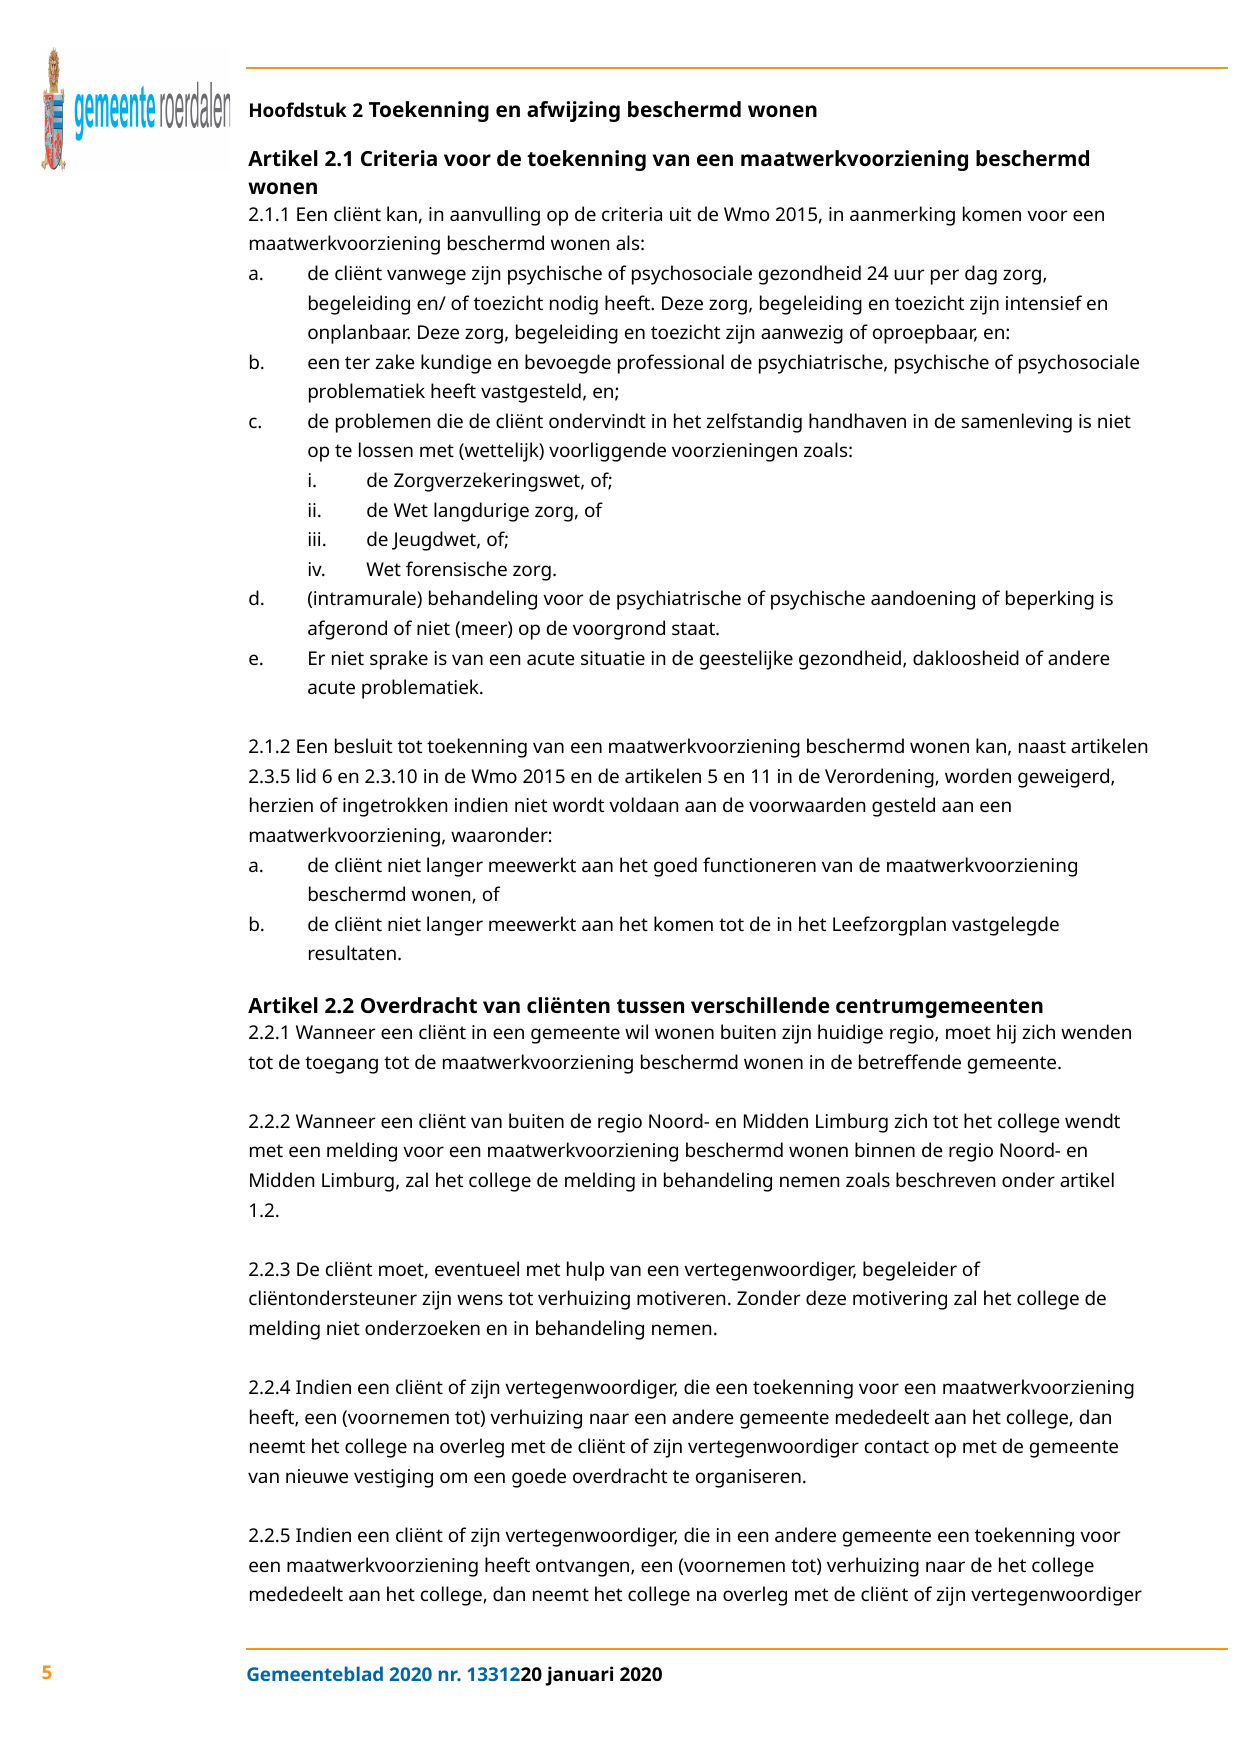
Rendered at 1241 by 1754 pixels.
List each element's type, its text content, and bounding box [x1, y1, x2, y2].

text 2.1.2 Een besluit tot toekenning van een maatwerkvoorziening beschermd wonen kan, naast artikelen 2.3.5 lid 6 en 2.3.10 in de Wmo 2015 en de artikelen 5 en 11 in de Verordening, worden geweigerd, herzien of ingetrokken indien niet wordt voldaan aan de voorwaarden gesteld aan een maatwerkvoorziening, waaronder: [248, 733, 1152, 848]
list de cliënt niet langer meewerkt aan het komen tot de in het Leefzorgplan vastgelegde resultaten. [248, 911, 1152, 966]
list (intramurale) behandeling voor de psychiatrische of psychische aandoening of beperking is afgerond of niet (meer) op de voorgrond staat. [248, 586, 1152, 641]
list een ter zake kundige en bevoegde professional de psychiatrische, psychische of psychosociale problematiek heeft vastgesteld, en; [248, 349, 1152, 404]
text 2.2.2 Wanneer een cliënt van buiten de regio Noord- en Midden Limburg zich tot het college wendt met een melding voor een maatwerkvoorziening beschermd wonen binnen de regio Noord- en Midden Limburg, zal het college de melding in behandeling nemen zoals beschreven onder artikel 1.2. [248, 1108, 1152, 1223]
list de Zorgverzekeringswet, of; [307, 467, 1152, 493]
list de problemen die de cliënt ondervindt in het zelfstandig handhaven in de samenleving is niet op te lossen met (wettelijk) voorliggende voorzieningen zoals: [248, 408, 1152, 463]
text 2.2.1 Wanneer een cliënt in een gemeente wil wonen buiten zijn huidige regio, moet hij zich wenden tot de toegang tot de maatwerkvoorziening beschermd wonen in de betreffende gemeente. [248, 1019, 1152, 1075]
list Wet forensische zorg. [307, 556, 1152, 582]
list de cliënt vanwege zijn psychische of psychosociale gezondheid 24 uur per dag zorg, begeleiding en/ of toezicht nodig heeft. Deze zorg, begeleiding en toezicht zijn intensief en onplanbaar. Deze zorg, begeleiding en toezicht zijn aanwezig of oproepbaar, en: [248, 260, 1152, 345]
list de Wet langdurige zorg, of [307, 497, 1152, 522]
list de cliënt niet langer meewerkt aan het goed functioneren van de maatwerkvoorziening beschermd wonen, of [248, 852, 1152, 907]
picture [41, 47, 231, 172]
text 2.2.4 Indien een cliënt of zijn vertegenwoordiger, die een toekenning voor een maatwerkvoorziening heeft, een (voornemen tot) verhuizing naar een andere gemeente mededeelt aan het college, dan neemt het college na overleg met de cliënt of zijn vertegenwoordiger contact op met de gemeente van nieuwe vestiging om een goede overdracht te organiseren. [248, 1374, 1152, 1489]
text 2.2.5 Indien een cliënt of zijn vertegenwoordiger, die in een andere gemeente een toekenning voor een maatwerkvoorziening heeft ontvangen, een (voornemen tot) verhuizing naar de het college mededeelt aan het college, dan neemt het college na overleg met de cliënt of zijn vertegenwoordiger [248, 1522, 1152, 1607]
text Hoofdstuk 2 Toekenning en afwijzing beschermd wonen [248, 95, 1152, 123]
list Er niet sprake is van een acute situatie in de geestelijke gezondheid, dakloosheid of andere acute problematiek. [248, 645, 1152, 700]
text 2.2.3 De cliënt moet, eventueel met hulp van een vertegenwoordiger, begeleider of cliëntondersteuner zijn wens tot verhuizing motiveren. Zonder deze motivering zal het college de melding niet onderzoeken en in behandeling nemen. [248, 1256, 1152, 1341]
text 2.1.1 Een cliënt kan, in aanvulling op de criteria uit de Wmo 2015, in aanmerking komen voor een maatwerkvoorziening beschermd wonen als: [248, 201, 1152, 256]
text Artikel 2.1 Criteria voor de toekenning van een maatwerkvoorziening beschermd wonen [248, 144, 1152, 201]
text Artikel 2.2 Overdracht van cliënten tussen verschillende centrumgemeenten [248, 991, 1152, 1019]
list de Jeugdwet, of; [307, 526, 1152, 552]
